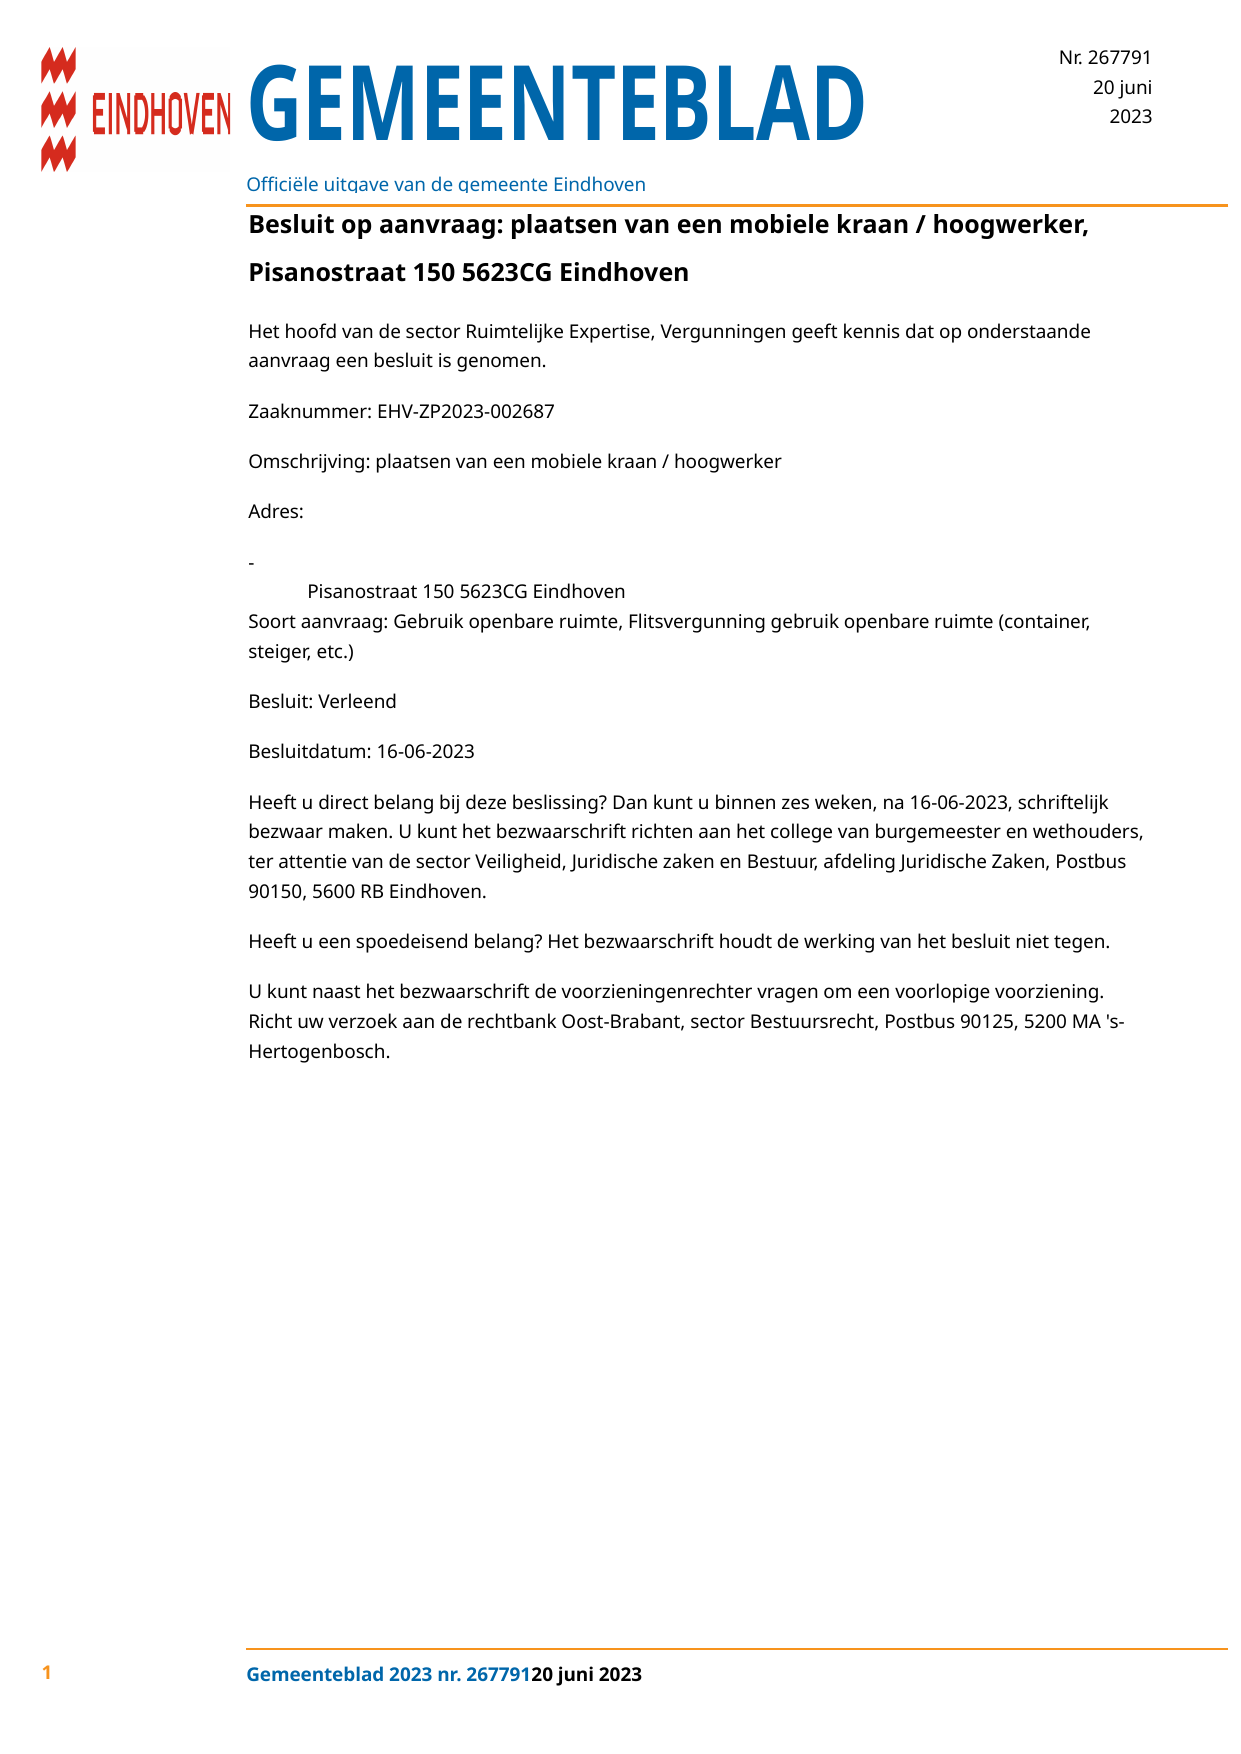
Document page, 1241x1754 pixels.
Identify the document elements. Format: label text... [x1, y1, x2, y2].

text Heeft u direct belang bij deze beslissing? Dan kunt u binnen zes weken, na 16-06-2023, schriftelijk bezwaar maken. U kunt het bezwaarschrift richten aan het college van burgemeester en wethouders, ter attentie van de sector Veiligheid, Juridische zaken en Bestuur, afdeling Juridische Zaken, Postbus 90150, 5600 RB Eindhoven. [248, 789, 1152, 904]
text Het hoofd van de sector Ruimtelijke Expertise, Vergunningen geeft kennis dat op onderstaande aanvraag een besluit is genomen. [248, 318, 1152, 373]
text U kunt naast het bezwaarschrift de voorzieningenrechter vragen om een voorlopige voorziening. Richt uw verzoek aan de rechtbank Oost-Brabant, sector Bestuursrecht, Postbus 90125, 5200 MA 's-Hertogenbosch. [248, 979, 1152, 1064]
text Besluit op aanvraag: plaatsen van een mobiele kraan / hoogwerker, Pisanostraat 150 5623CG Eindhoven [248, 207, 1152, 288]
text Soort aanvraag: Gebruik openbare ruimte, Flitsvergunning gebruik openbare ruimte (container, steiger, etc.) [248, 608, 1152, 664]
text Adres: [248, 499, 1152, 524]
list Pisanostraat 150 5623CG Eindhoven [248, 579, 1152, 604]
text Besluit: Verleend [248, 688, 1152, 714]
text Omschrijving: plaatsen van een mobiele kraan / hoogwerker [248, 448, 1152, 474]
text Heeft u een spoedeisend belang? Het bezwaarschrift houdt de werking van het besluit niet tegen. [248, 928, 1152, 954]
text Zaaknummer: EHV-ZP2023-002687 [248, 398, 1152, 424]
picture [41, 47, 231, 172]
text Besluitdatum: 16-06-2023 [248, 739, 1152, 764]
